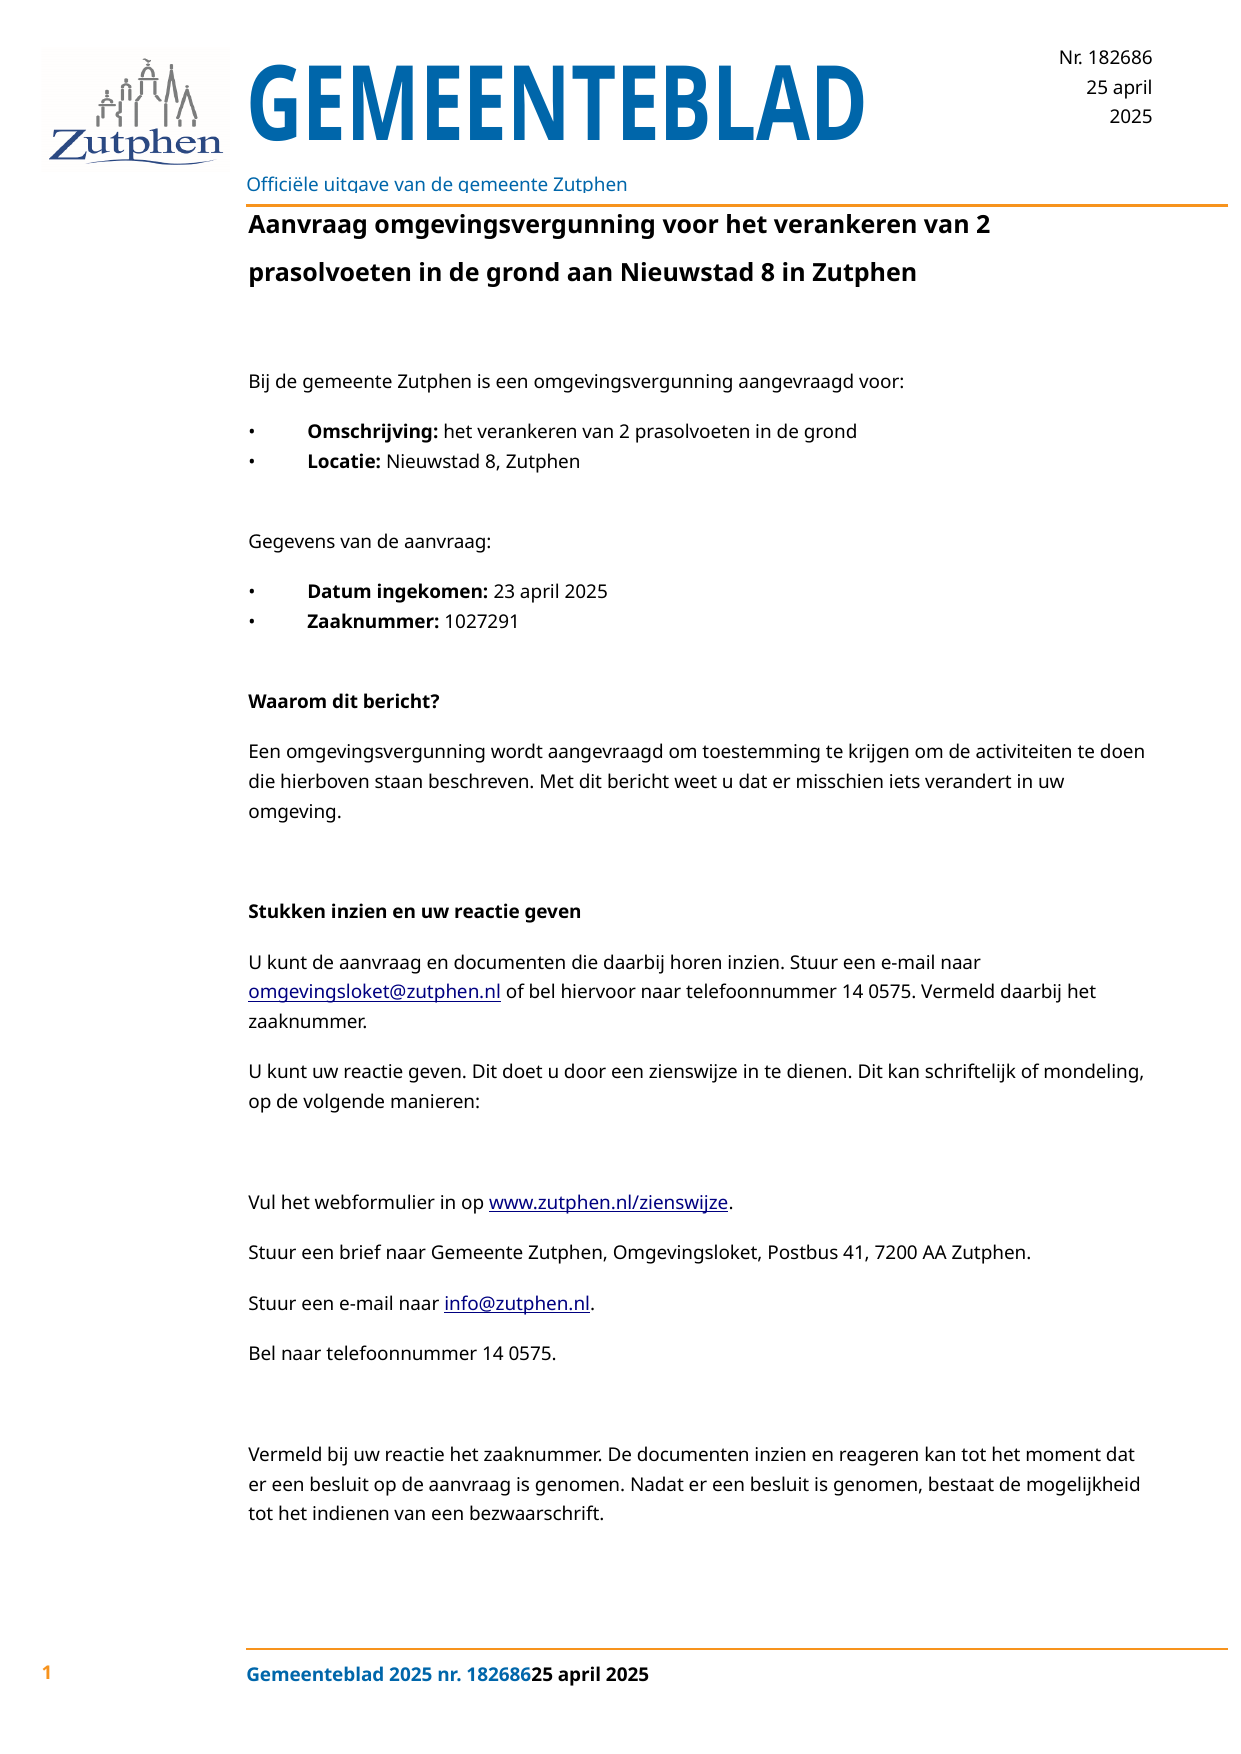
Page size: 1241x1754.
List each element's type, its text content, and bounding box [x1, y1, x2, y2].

list Locatie: Nieuwstad 8, Zutphen [248, 448, 1152, 474]
list Omschrijving: het verankeren van 2 prasolvoeten in de grond [248, 419, 1152, 444]
text U kunt de aanvraag en documenten die daarbij horen inzien. Stuur een e-mail naar omgevingsloket@zutphen.nl of bel hiervoor naar telefoonnummer 14 0575. Vermeld daarbij het zaaknummer. [248, 949, 1152, 1034]
text Gegevens van de aanvraag: [248, 528, 1152, 554]
text Bel naar telefoonnummer 14 0575. [248, 1340, 1152, 1366]
text Stuur een e-mail naar info@zutphen.nl. [248, 1290, 1152, 1316]
text Stuur een brief naar Gemeente Zutphen, Omgevingsloket, Postbus 41, 7200 AA Zutphen. [248, 1239, 1152, 1265]
text Stukken inzien en uw reactie geven [248, 899, 1152, 924]
picture [41, 47, 231, 172]
text Een omgevingsvergunning wordt aangevraagd om toestemming te krijgen om de activiteiten te doen die hierboven staan beschreven. Met dit bericht weet u dat er misschien iets verandert in uw omgeving. [248, 739, 1152, 824]
text Vul het webformulier in op www.zutphen.nl/zienswijze. [248, 1189, 1152, 1215]
list Zaaknummer: 1027291 [248, 608, 1152, 634]
text U kunt uw reactie geven. Dit doet u door een zienswijze in te dienen. Dit kan schriftelijk of mondeling, op de volgende manieren: [248, 1059, 1152, 1114]
text Vermeld bij uw reactie het zaaknummer. De documenten inzien en reageren kan tot het moment dat er een besluit op de aanvraag is genomen. Nadat er een besluit is genomen, bestaat de mogelijkheid tot het indienen van een bezwaarschrift. [248, 1441, 1152, 1526]
text Bij de gemeente Zutphen is een omgevingsvergunning aangevraagd voor: [248, 368, 1152, 394]
text Aanvraag omgevingsvergunning voor het verankeren van 2 prasolvoeten in de grond aan Nieuwstad 8 in Zutphen [248, 207, 1152, 288]
list Datum ingekomen: 23 april 2025 [248, 579, 1152, 604]
text Waarom dit bericht? [248, 688, 1152, 714]
